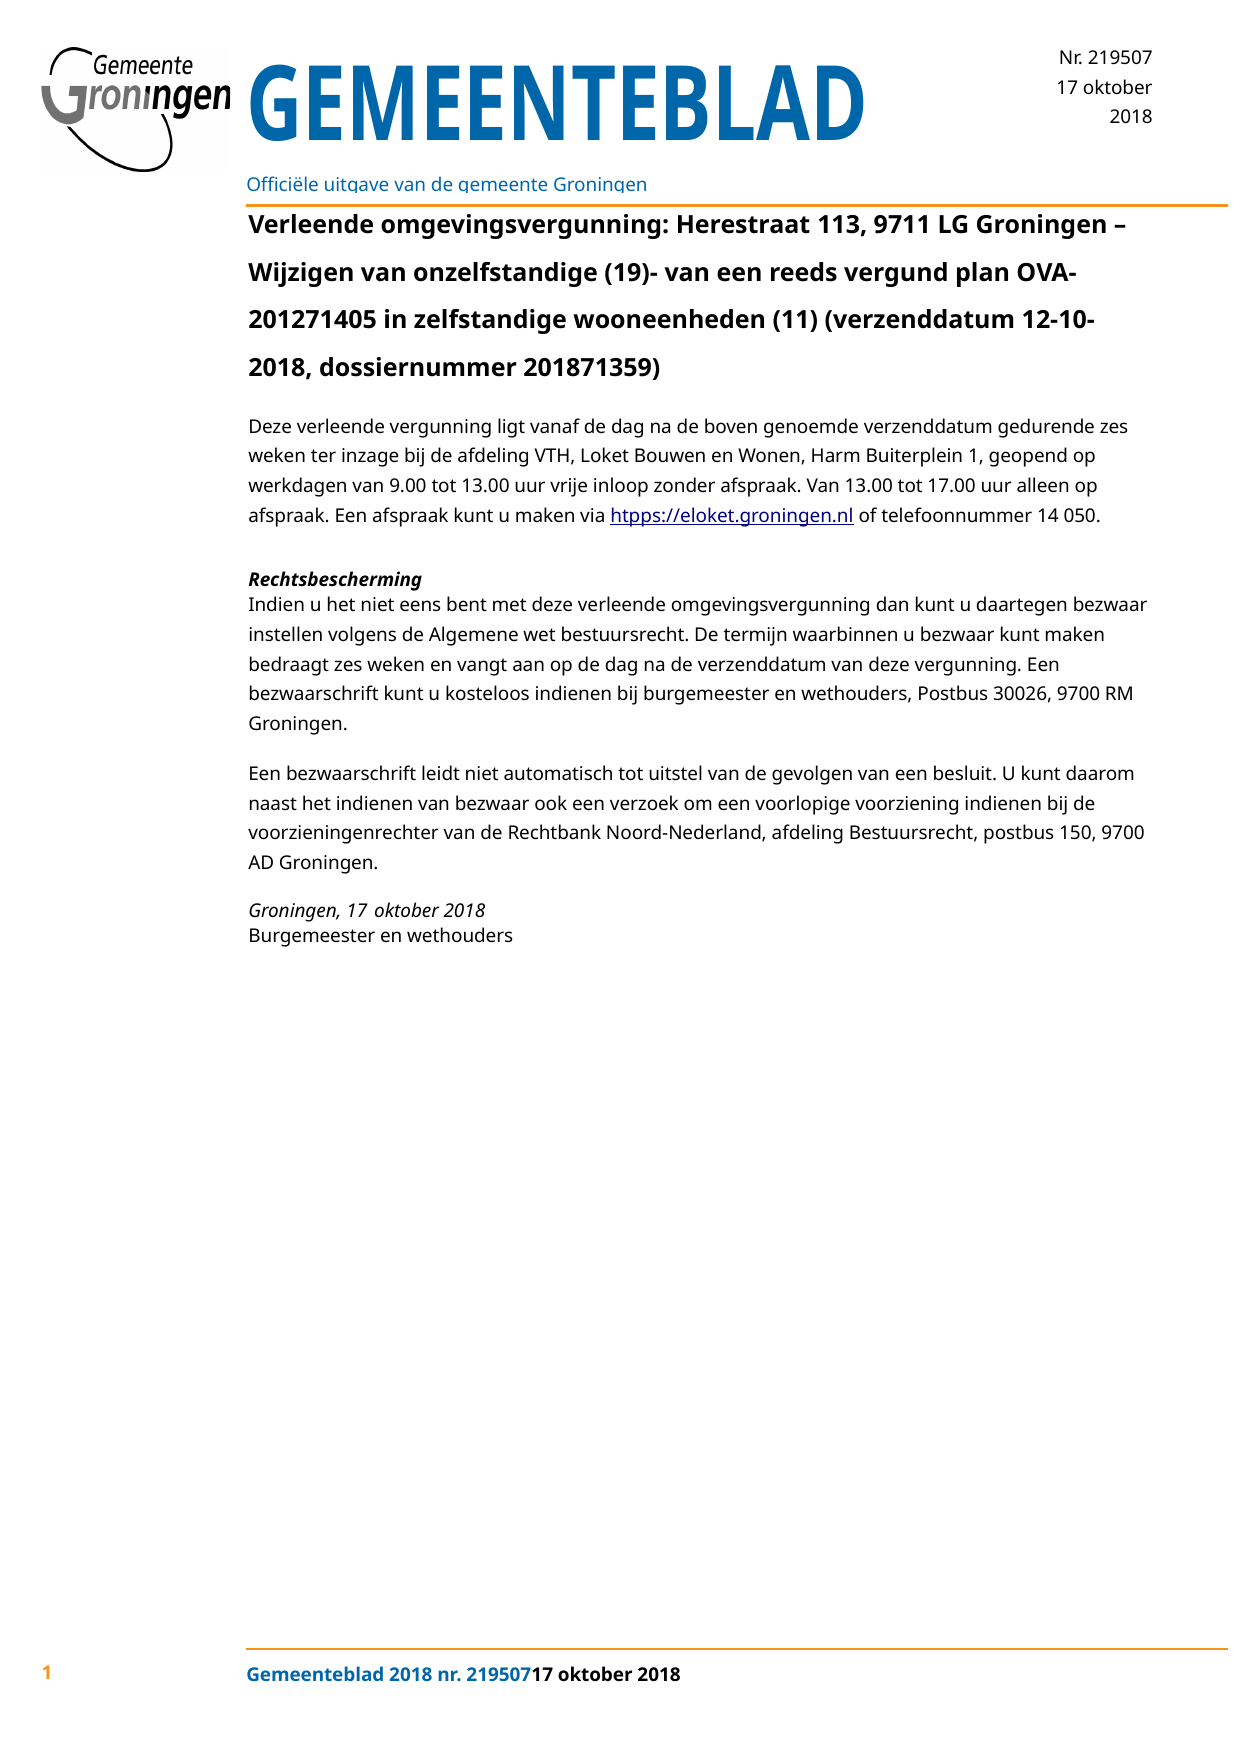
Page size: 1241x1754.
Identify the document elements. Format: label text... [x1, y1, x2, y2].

text Burgemeester en wethouders [248, 923, 1152, 948]
text Rechtsbescherming [248, 566, 1152, 592]
text Indien u het niet eens bent met deze verleende omgevingsvergunning dan kunt u daartegen bezwaar instellen volgens de Algemene wet bestuursrecht. De termijn waarbinnen u bezwaar kunt maken bedraagt zes weken en vangt aan op de dag na de verzenddatum van deze vergunning. Een bezwaarschrift kunt u kosteloos indienen bij burgemeester en wethouders, Postbus 30026, 9700 RM Groningen. [248, 592, 1152, 736]
text Verleende omgevingsvergunning: Herestraat 113, 9711 LG Groningen – Wijzigen van onzelfstandige (19)- van een reeds vergund plan OVA-201271405 in zelfstandige wooneenheden (11) (verzenddatum 12-10-2018, dossiernummer 201871359) [248, 207, 1152, 384]
picture [41, 47, 231, 172]
text Groningen, 17 oktober 2018 [248, 897, 1152, 923]
text Deze verleende vergunning ligt vanaf de dag na de boven genoemde verzenddatum gedurende zes weken ter inzage bij de afdeling VTH, Loket Bouwen en Wonen, Harm Buiterplein 1, geopend op werkdagen van 9.00 tot 13.00 uur vrije inloop zonder afspraak. Van 13.00 tot 17.00 uur alleen op afspraak. Een afspraak kunt u maken via htpps://eloket.groningen.nl of telefoonnummer 14 050. [248, 413, 1152, 528]
text Een bezwaarschrift leidt niet automatisch tot uitstel van de gevolgen van een besluit. U kunt daarom naast het indienen van bezwaar ook een verzoek om een voorlopige voorziening indienen bij de voorzieningenrechter van de Rechtbank Noord-Nederland, afdeling Bestuursrecht, postbus 150, 9700 AD Groningen. [248, 760, 1152, 875]
